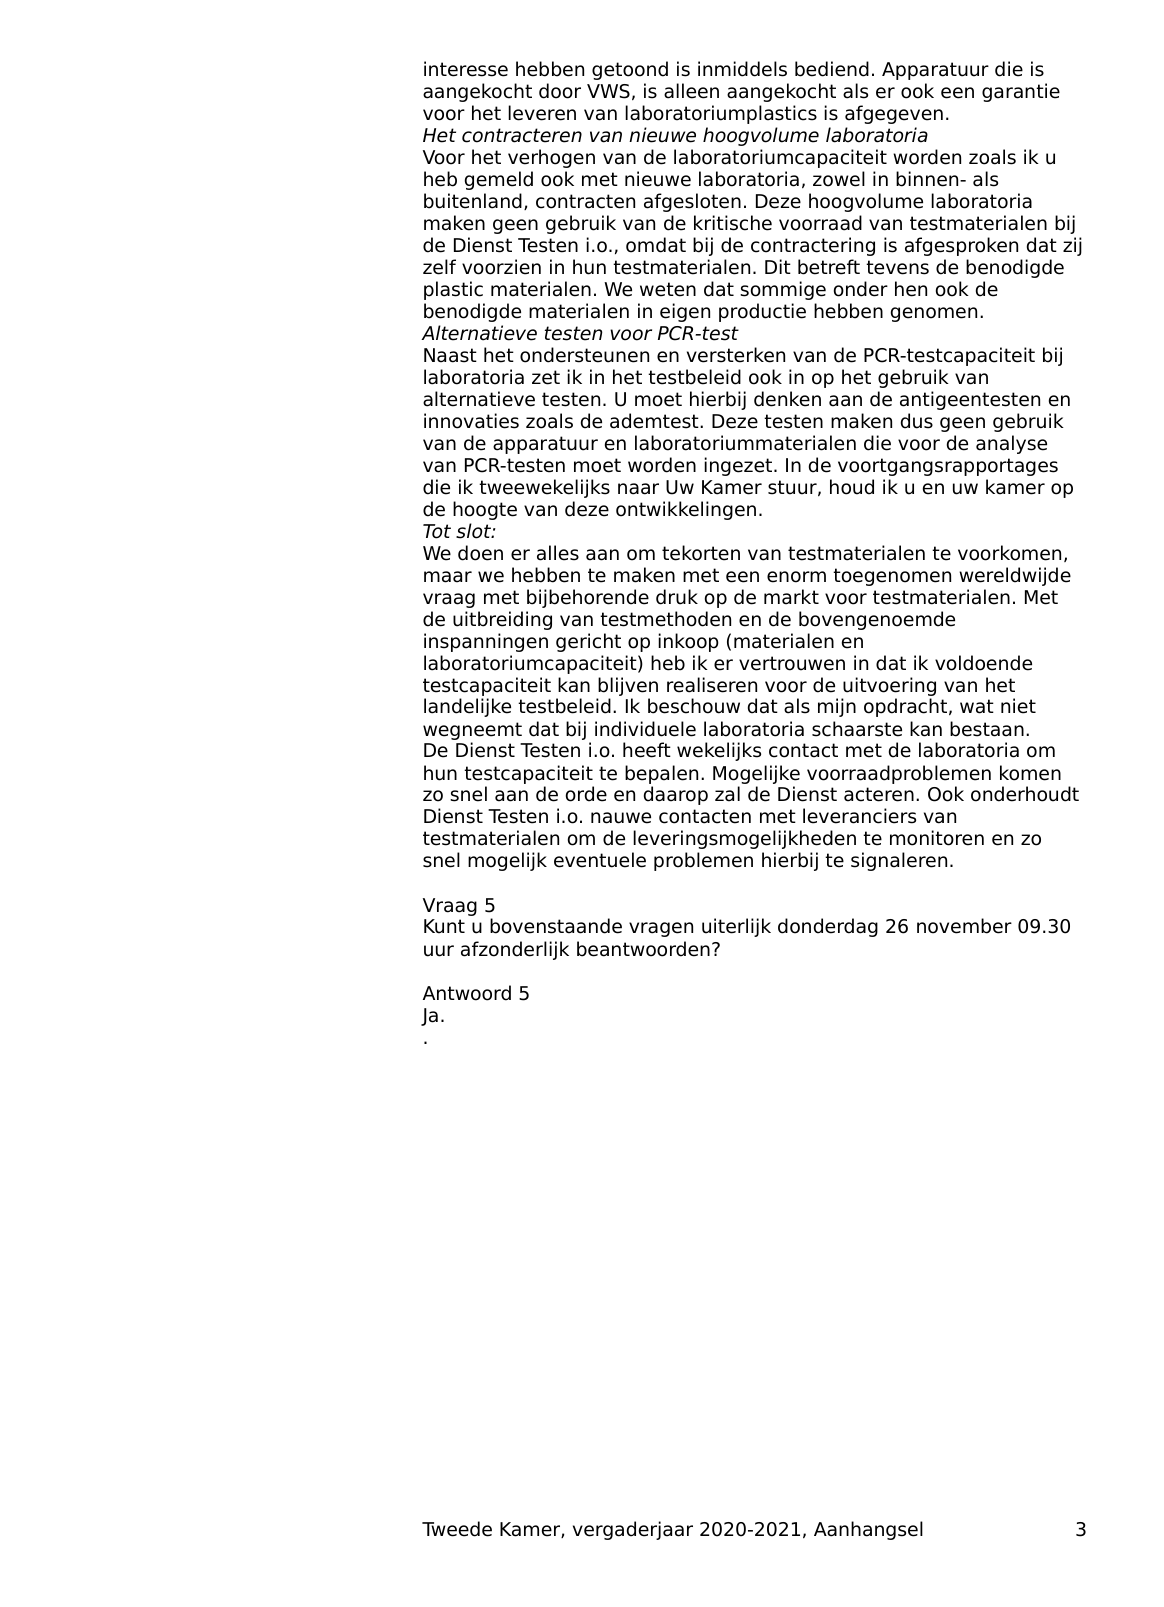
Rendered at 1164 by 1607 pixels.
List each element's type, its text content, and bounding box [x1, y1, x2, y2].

text De Dienst Testen i.o. heeft wekelijks contact met de laboratoria om hun testcapaciteit te bepalen. Mogelijke voorraadproblemen komen zo snel aan de orde en daarop zal de Dienst acteren. Ook onderhoudt Dienst Testen i.o. nauwe contacten met leveranciers van testmaterialen om de leveringsmogelijkheden te monitoren en zo snel mogelijk eventuele problemen hierbij te signaleren. [422, 740, 1087, 872]
text Antwoord 5 [422, 983, 1087, 1004]
text We doen er alles aan om tekorten van testmaterialen te voorkomen, maar we hebben te maken met een enorm toegenomen wereldwijde vraag met bijbehorende druk op de markt voor testmaterialen. Met de uitbreiding van testmethoden en de bovengenoemde inspanningen gericht op inkoop (materialen en laboratoriumcapaciteit) heb ik er vertrouwen in dat ik voldoende testcapaciteit kan blijven realiseren voor de uitvoering van het landelijke testbeleid. Ik beschouw dat als mijn opdracht, wat niet wegneemt dat bij individuele laboratoria schaarste kan bestaan. [422, 543, 1087, 740]
text Naast het ondersteunen en versterken van de PCR-testcapaciteit bij laboratoria zet ik in het testbeleid ook in op het gebruik van alternatieve testen. U moet hierbij denken aan de antigeentesten en innovaties zoals de ademtest. Deze testen maken dus geen gebruik van de apparatuur en laboratoriummaterialen die voor de analyse van PCR-testen moet worden ingezet. In de voortgangsrapportages die ik tweewekelijks naar Uw Kamer stuur, houd ik u en uw kamer op de hoogte van deze ontwikkelingen. [422, 345, 1087, 521]
text Het contracteren van nieuwe hoogvolume laboratoria [422, 125, 1087, 147]
text Kunt u bovenstaande vragen uiterlijk donderdag 26 november 09.30 uur afzonderlijk beantwoorden? [422, 916, 1087, 960]
text Voor het verhogen van de laboratoriumcapaciteit worden zoals ik u heb gemeld ook met nieuwe laboratoria, zowel in binnen- als buitenland, contracten afgesloten. Deze hoogvolume laboratoria maken geen gebruik van de kritische voorraad van testmaterialen bij de Dienst Testen i.o., omdat bij de contractering is afgesproken dat zij zelf voorzien in hun testmaterialen. Dit betreft tevens de benodigde plastic materialen. We weten dat sommige onder hen ook de benodigde materialen in eigen productie hebben genomen. [422, 147, 1087, 323]
text Alternatieve testen voor PCR-test [422, 323, 1087, 345]
text Tot slot: [422, 521, 1087, 543]
text Ja. [422, 1004, 1087, 1027]
text Vraag 5 [422, 894, 1087, 916]
text . [422, 1027, 1087, 1048]
text interesse hebben getoond is inmiddels bediend. Apparatuur die is aangekocht door VWS, is alleen aangekocht als er ook een garantie voor het leveren van laboratoriumplastics is afgegeven. [422, 59, 1087, 125]
